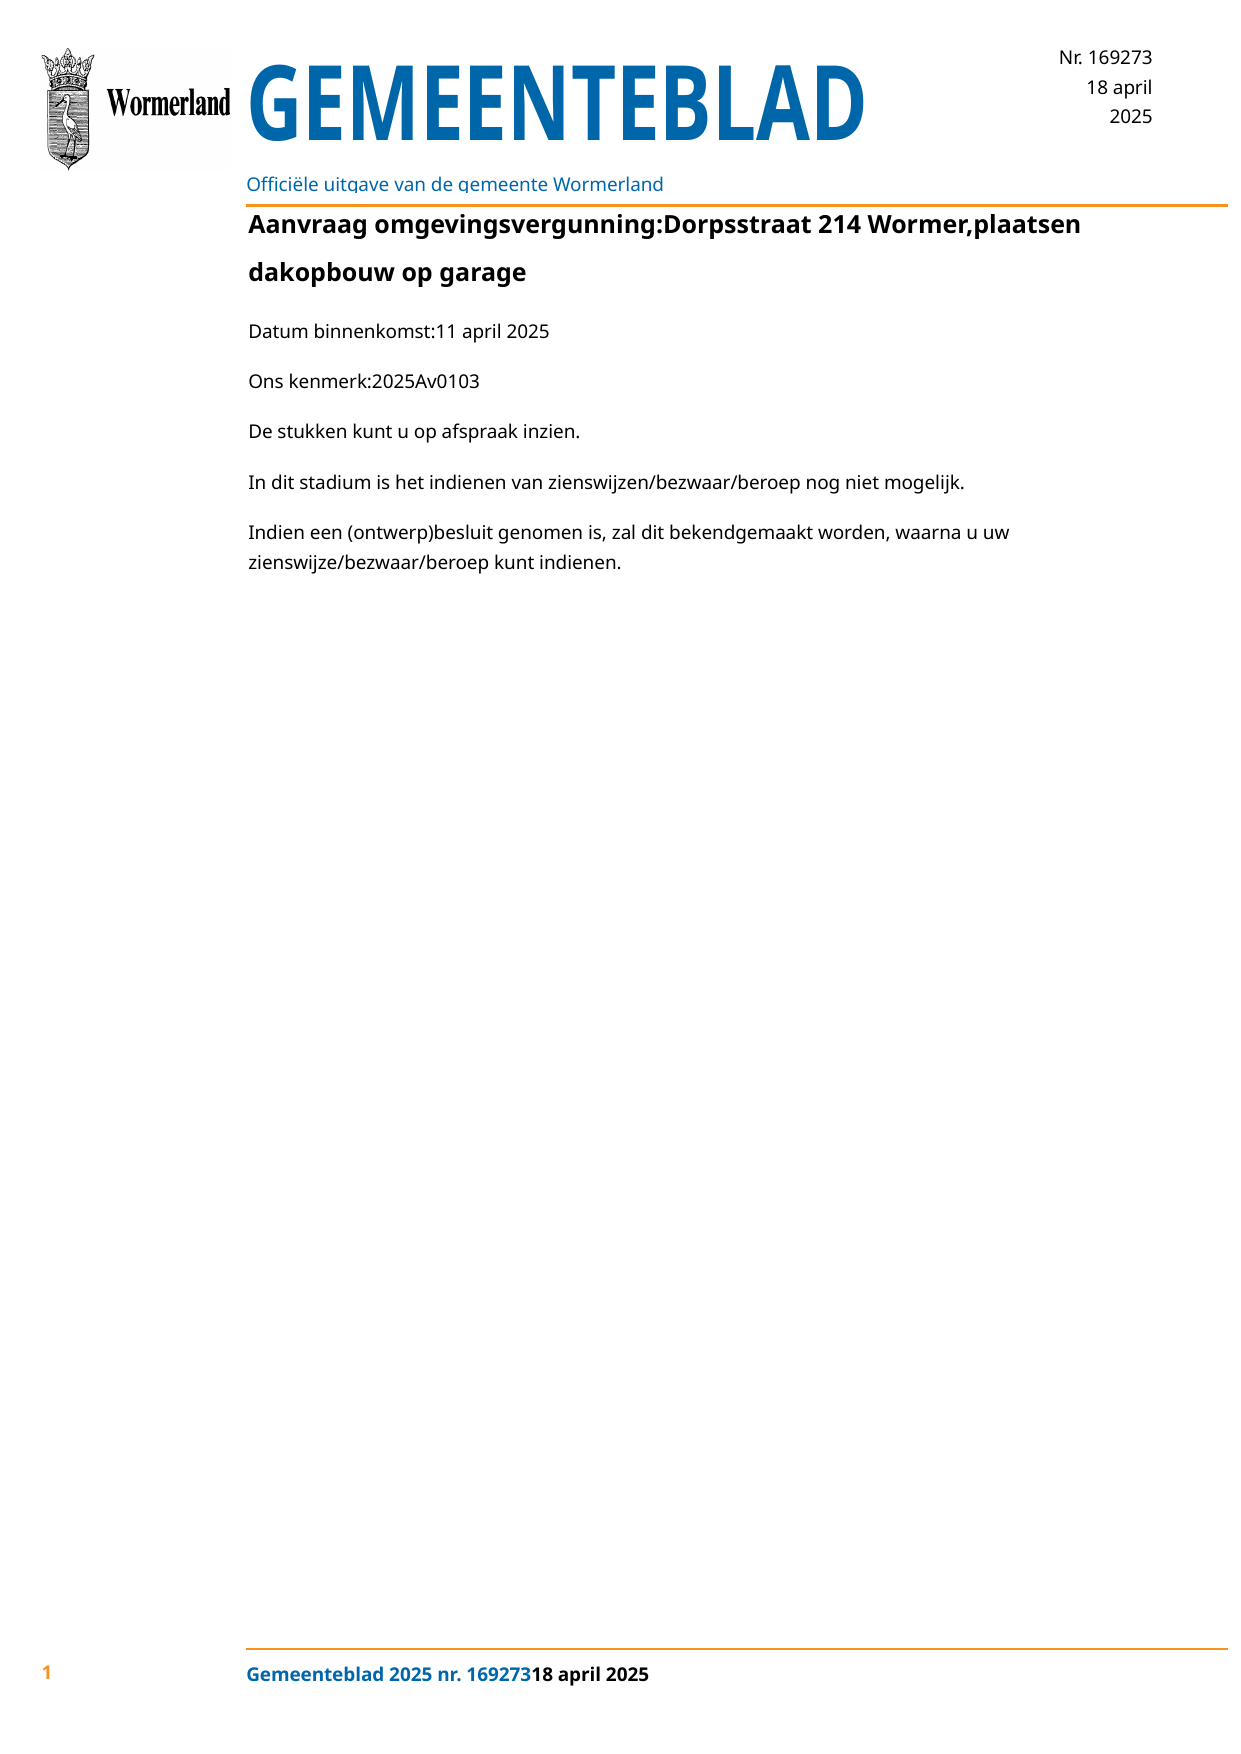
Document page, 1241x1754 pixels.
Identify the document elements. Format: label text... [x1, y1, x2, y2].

text Datum binnenkomst:11 april 2025 [248, 318, 1152, 344]
text Ons kenmerk:2025Av0103 [248, 368, 1152, 394]
text Aanvraag omgevingsvergunning:Dorpsstraat 214 Wormer,plaatsen dakopbouw op garage [248, 207, 1152, 288]
picture [41, 47, 231, 172]
text In dit stadium is het indienen van zienswijzen/bezwaar/beroep nog niet mogelijk. [248, 469, 1152, 495]
text Indien een (ontwerp)besluit genomen is, zal dit bekendgemaakt worden, waarna u uw zienswijze/bezwaar/beroep kunt indienen. [248, 519, 1152, 575]
text De stukken kunt u op afspraak inzien. [248, 419, 1152, 444]
